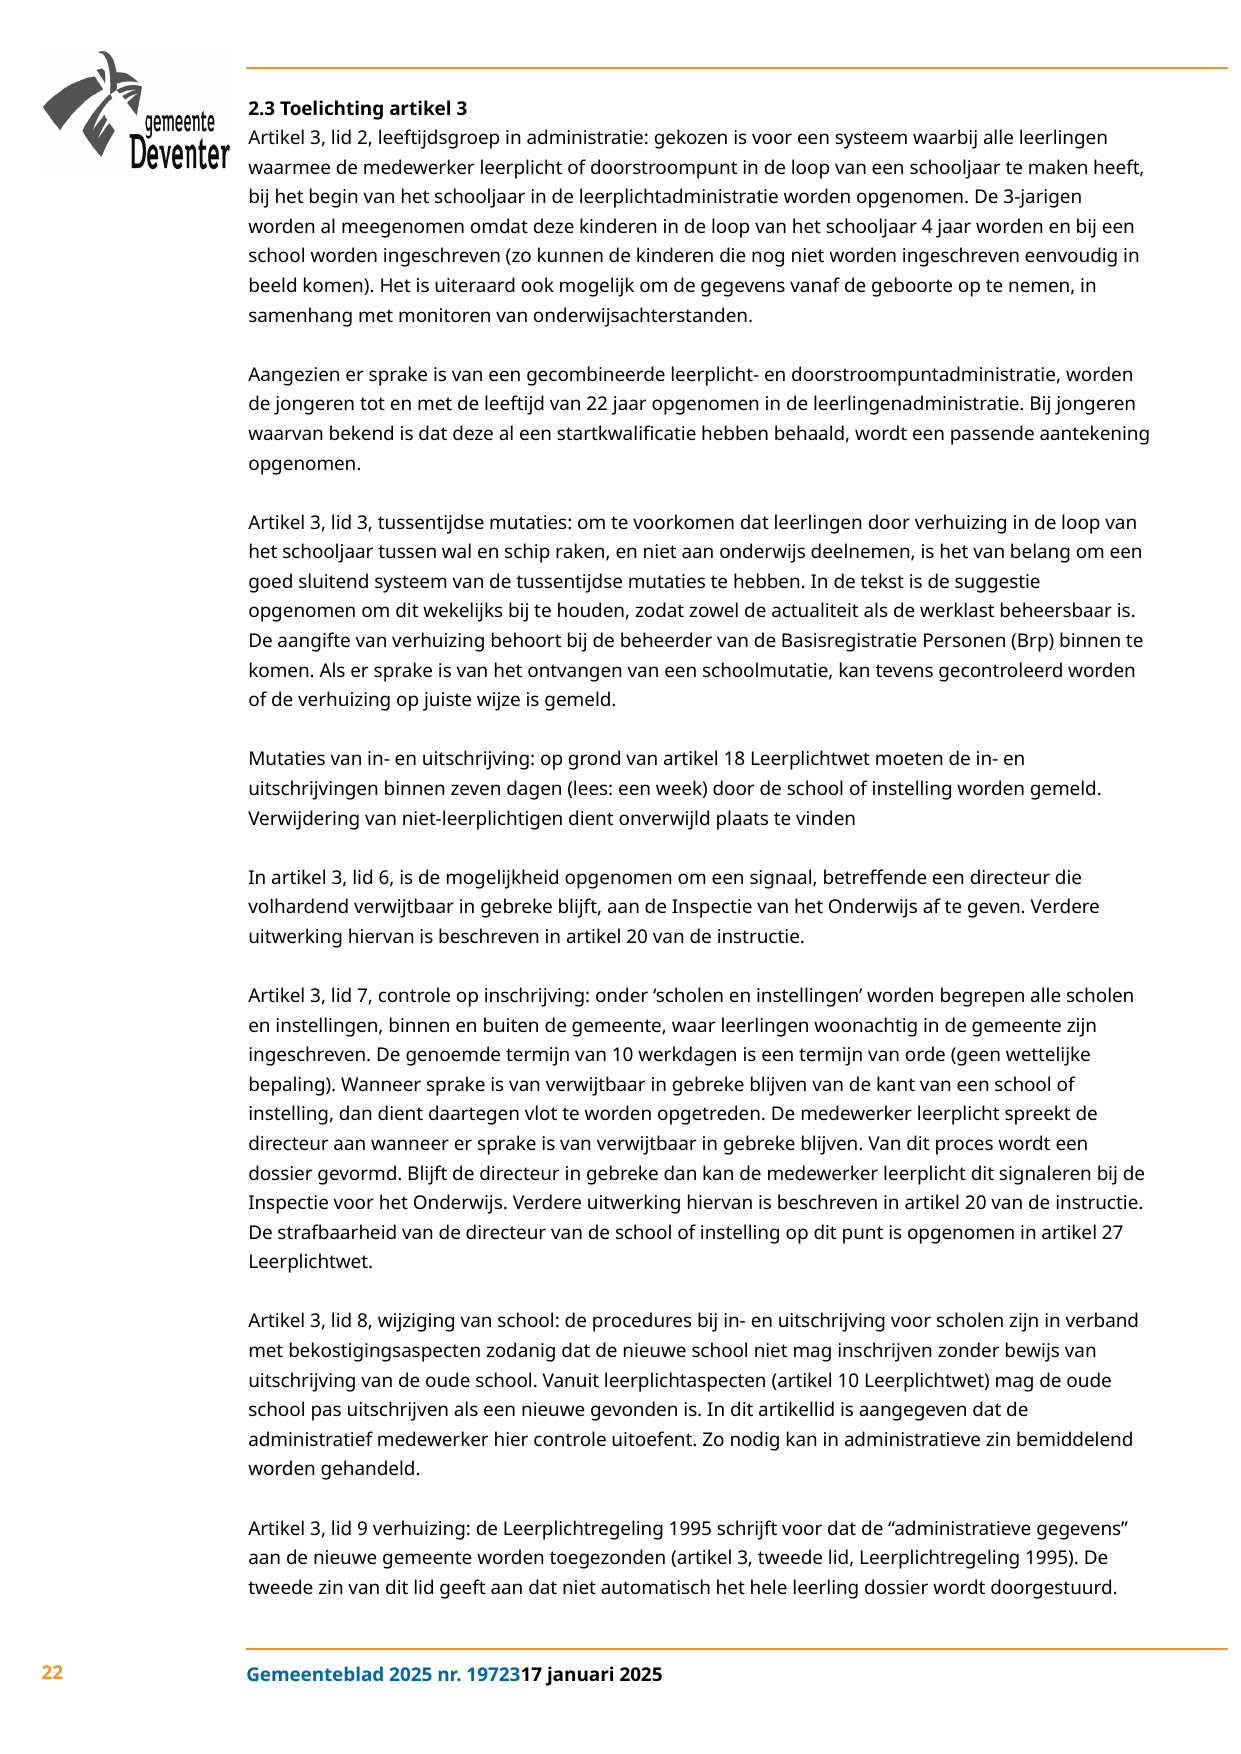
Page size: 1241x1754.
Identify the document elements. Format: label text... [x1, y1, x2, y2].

picture [41, 47, 231, 172]
text Artikel 3, lid 7, controle op inschrijving: onder ‘scholen en instellingen’ worden begrepen alle scholen en instellingen, binnen en buiten de gemeente, waar leerlingen woonachtig in de gemeente zijn ingeschreven. De genoemde termijn van 10 werkdagen is een termijn van orde (geen wettelijke bepaling). Wanneer sprake is van verwijtbaar in gebreke blijven van de kant van een school of instelling, dan dient daartegen vlot te worden opgetreden. De medewerker leerplicht spreekt de directeur aan wanneer er sprake is van verwijtbaar in gebreke blijven. Van dit proces wordt een dossier gevormd. Blijft de directeur in gebreke dan kan de medewerker leerplicht dit signaleren bij de Inspectie voor het Onderwijs. Verdere uitwerking hiervan is beschreven in artikel 20 van de instructie. De strafbaarheid van de directeur van de school of instelling op dit punt is opgenomen in artikel 27 Leerplichtwet. [248, 982, 1152, 1274]
text 2.3 Toelichting artikel 3 [248, 95, 1152, 121]
text Artikel 3, lid 8, wijziging van school: de procedures bij in- en uitschrijving voor scholen zijn in verband met bekostigingsaspecten zodanig dat de nieuwe school niet mag inschrijven zonder bewijs van uitschrijving van de oude school. Vanuit leerplichtaspecten (artikel 10 Leerplichtwet) mag de oude school pas uitschrijven als een nieuwe gevonden is. In dit artikellid is aangegeven dat de administratief medewerker hier controle uitoefent. Zo nodig kan in administratieve zin bemiddelend worden gehandeld. [248, 1308, 1152, 1481]
text Artikel 3, lid 3, tussentijdse mutaties: om te voorkomen dat leerlingen door verhuizing in de loop van het schooljaar tussen wal en schip raken, en niet aan onderwijs deelnemen, is het van belang om een goed sluitend systeem van de tussentijdse mutaties te hebben. In de tekst is de suggestie opgenomen om dit wekelijks bij te houden, zodat zowel de actualiteit als de werklast beheersbaar is. De aangifte van verhuizing behoort bij de beheerder van de Basisregistratie Personen (Brp) binnen te komen. Als er sprake is van het ontvangen van een schoolmutatie, kan tevens gecontroleerd worden of de verhuizing op juiste wijze is gemeld. [248, 509, 1152, 712]
text Artikel 3, lid 9 verhuizing: de Leerplichtregeling 1995 schrijft voor dat de “administratieve gegevens” aan de nieuwe gemeente worden toegezonden (artikel 3, tweede lid, Leerplichtregeling 1995). De tweede zin van dit lid geeft aan dat niet automatisch het hele leerling dossier wordt doorgestuurd. [248, 1515, 1152, 1600]
text Aangezien er sprake is van een gecombineerde leerplicht- en doorstroompuntadministratie, worden de jongeren tot en met de leeftijd van 22 jaar opgenomen in de leerlingenadministratie. Bij jongeren waarvan bekend is dat deze al een startkwalificatie hebben behaald, wordt een passende aantekening opgenomen. [248, 361, 1152, 476]
text In artikel 3, lid 6, is de mogelijkheid opgenomen om een signaal, betreffende een directeur die volhardend verwijtbaar in gebreke blijft, aan de Inspectie van het Onderwijs af te geven. Verdere uitwerking hiervan is beschreven in artikel 20 van de instructie. [248, 864, 1152, 949]
text Artikel 3, lid 2, leeftijdsgroep in administratie: gekozen is voor een systeem waarbij alle leerlingen waarmee de medewerker leerplicht of doorstroompunt in de loop van een schooljaar te maken heeft, bij het begin van het schooljaar in de leerplichtadministratie worden opgenomen. De 3-jarigen worden al meegenomen omdat deze kinderen in de loop van het schooljaar 4 jaar worden en bij een school worden ingeschreven (zo kunnen de kinderen die nog niet worden ingeschreven eenvoudig in beeld komen). Het is uiteraard ook mogelijk om de gegevens vanaf de geboorte op te nemen, in samenhang met monitoren van onderwijsachterstanden. [248, 124, 1152, 328]
text Mutaties van in- en uitschrijving: op grond van artikel 18 Leerplichtwet moeten de in- en uitschrijvingen binnen zeven dagen (lees: een week) door de school of instelling worden gemeld. Verwijdering van niet-leerplichtigen dient onverwijld plaats te vinden [248, 746, 1152, 831]
